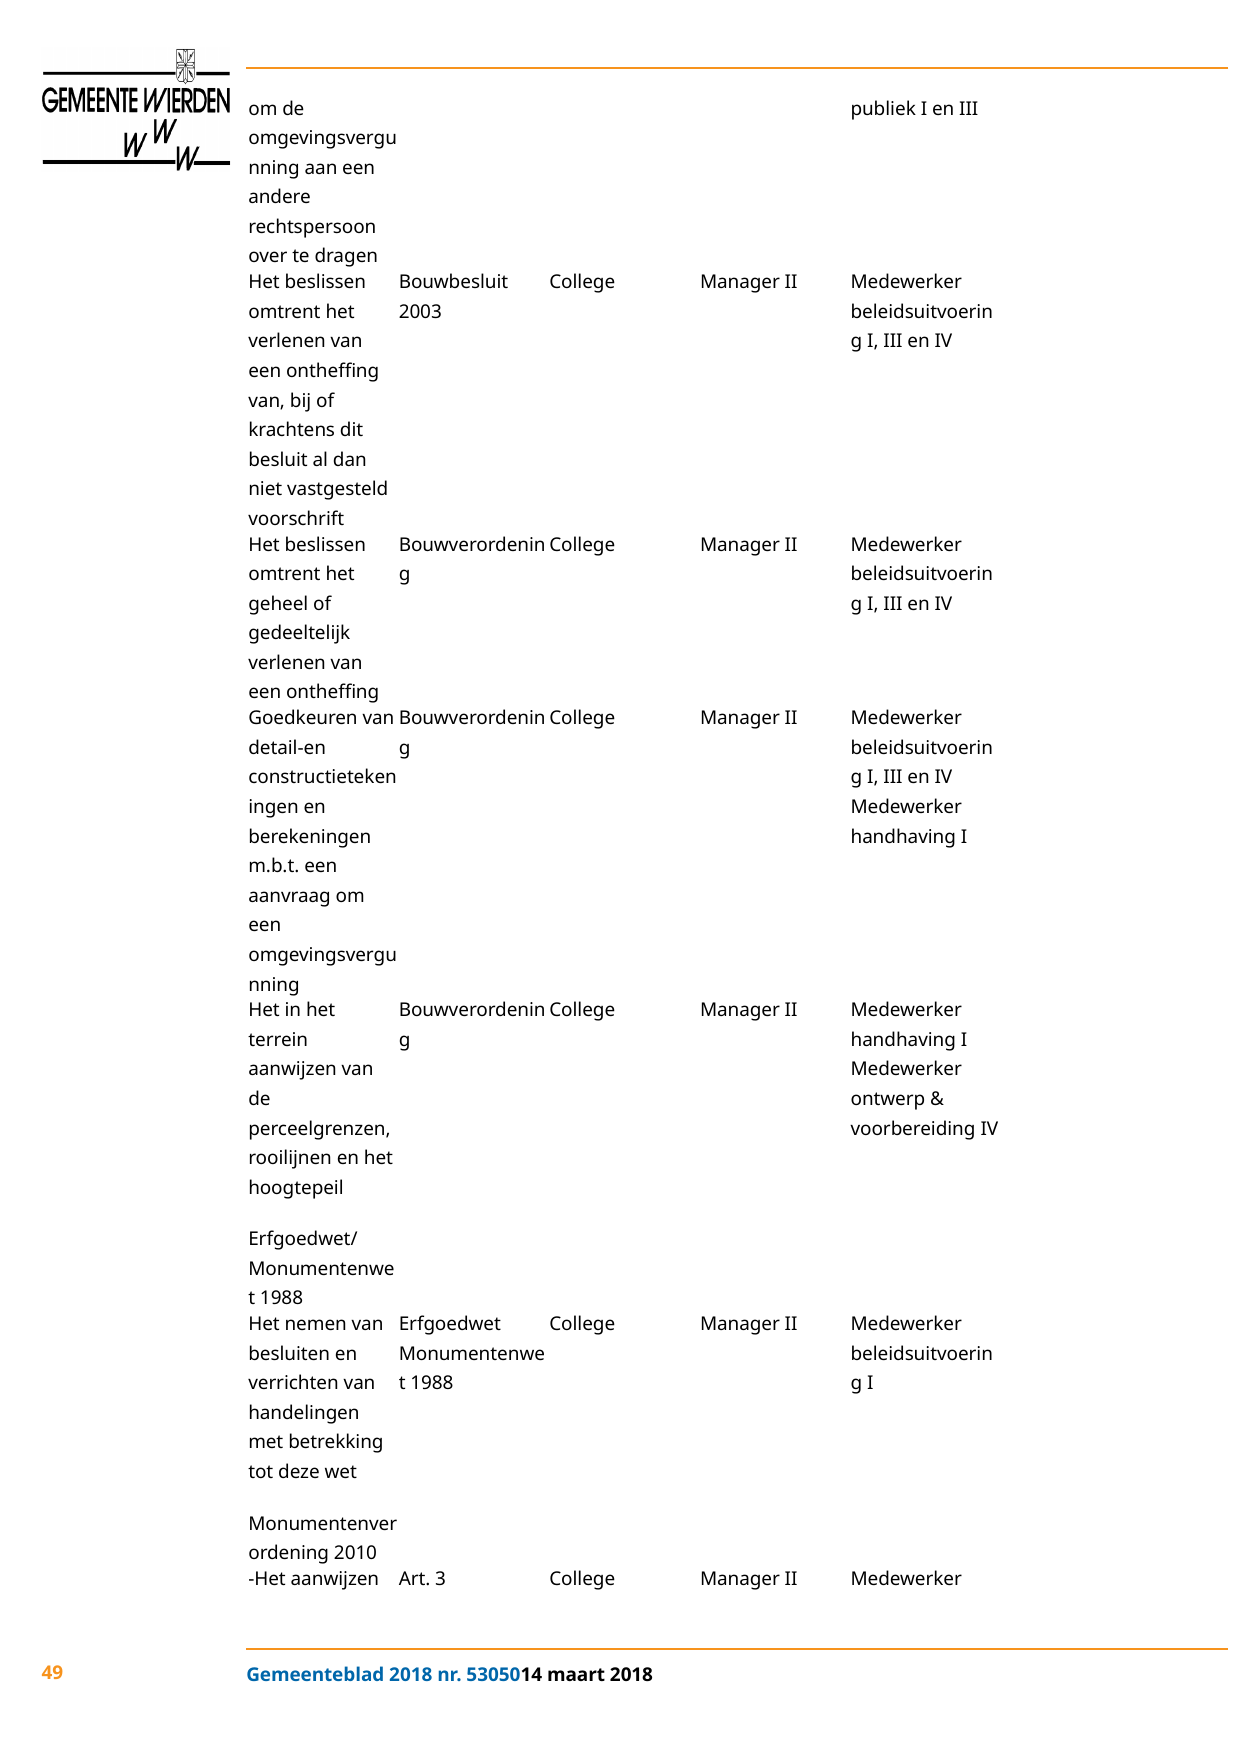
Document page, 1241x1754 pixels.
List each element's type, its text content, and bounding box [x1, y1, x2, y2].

table_cell -Het aanwijzen [248, 1565, 398, 1591]
table_cell Manager II [700, 269, 850, 531]
table_cell Manager II [700, 1310, 850, 1484]
table_cell Manager II [700, 1565, 850, 1591]
table_cell Het beslissen omtrent het geheel of gedeeltelijk verlenen van een ontheffing [248, 531, 398, 704]
table_cell College [549, 705, 700, 996]
table_cell [850, 1510, 1001, 1565]
table_cell [248, 1200, 398, 1225]
table_cell Manager II [700, 705, 850, 996]
table_cell [700, 1510, 850, 1565]
table_cell [399, 1510, 549, 1565]
table_cell [850, 1484, 1001, 1510]
table_cell [399, 95, 549, 268]
table_cell Bouwverordening [399, 705, 549, 996]
table_cell [700, 1484, 850, 1510]
table_cell [549, 95, 700, 268]
table_cell Medewerker handhaving I Medewerker ontwerp & voorbereiding IV [850, 996, 1001, 1200]
table_cell [549, 1225, 700, 1310]
table_cell [1001, 1510, 1152, 1565]
table_cell [1001, 705, 1152, 996]
table_cell Medewerker [850, 1565, 1001, 1591]
table_cell [1001, 95, 1152, 268]
table_cell Bouwverordening [399, 531, 549, 704]
table_cell [1001, 1310, 1152, 1484]
picture [41, 47, 231, 172]
table_cell [700, 1200, 850, 1225]
table_cell [850, 1225, 1001, 1310]
table_cell Bouwbesluit 2003 [399, 269, 549, 531]
table_cell Erfgoedwet Monumentenwet 1988 [399, 1310, 549, 1484]
table_cell Het beslissen omtrent het verlenen van een ontheffing van, bij of krachtens dit besluit al dan niet vastgesteld voorschrift [248, 269, 398, 531]
table_cell Monumentenverordening 2010 [248, 1510, 398, 1565]
table_cell [1001, 1225, 1152, 1310]
table_cell Goedkeuren van detail-en constructietekeningen en berekeningen m.b.t. een aanvraag om een omgevingsvergunning [248, 705, 398, 996]
table_cell [1001, 1200, 1152, 1225]
table_cell [399, 1200, 549, 1225]
table_cell College [549, 996, 700, 1200]
table_cell Medewerker beleidsuitvoering I, III en IV [850, 269, 1001, 531]
table_cell [1001, 1565, 1152, 1591]
table_cell [399, 1225, 549, 1310]
table_cell Het in het terrein aanwijzen van de perceelgrenzen, rooilijnen en het hoogtepeil [248, 996, 398, 1200]
table_cell publiek I en III [850, 95, 1001, 268]
table_cell [1001, 996, 1152, 1200]
table_cell [850, 1200, 1001, 1225]
table_cell College [549, 531, 700, 704]
table_cell Art. 3 [399, 1565, 549, 1591]
table_cell [549, 1200, 700, 1225]
table_cell College [549, 269, 700, 531]
table_cell Bouwverordening [399, 996, 549, 1200]
table_cell Medewerker beleidsuitvoering I, III en IV [850, 531, 1001, 704]
table_cell Medewerker beleidsuitvoering I, III en IV Medewerker handhaving I [850, 705, 1001, 996]
table_cell [549, 1484, 700, 1510]
table_cell College [549, 1310, 700, 1484]
table_cell [700, 1225, 850, 1310]
table_cell [399, 1484, 549, 1510]
table_cell [1001, 269, 1152, 531]
table_cell om de omgevingsvergunning aan een andere rechtspersoon over te dragen [248, 95, 398, 268]
table_cell Het nemen van besluiten en verrichten van handelingen met betrekking tot deze wet [248, 1310, 398, 1484]
table_cell [1001, 1484, 1152, 1510]
table_cell [700, 95, 850, 268]
table_cell [248, 1484, 398, 1510]
table_cell Manager II [700, 996, 850, 1200]
table_cell [549, 1510, 700, 1565]
table_cell Medewerker beleidsuitvoering I [850, 1310, 1001, 1484]
table_cell [1001, 531, 1152, 704]
table_cell Manager II [700, 531, 850, 704]
table_cell College [549, 1565, 700, 1591]
table_cell Erfgoedwet/Monumentenwet 1988 [248, 1225, 398, 1310]
